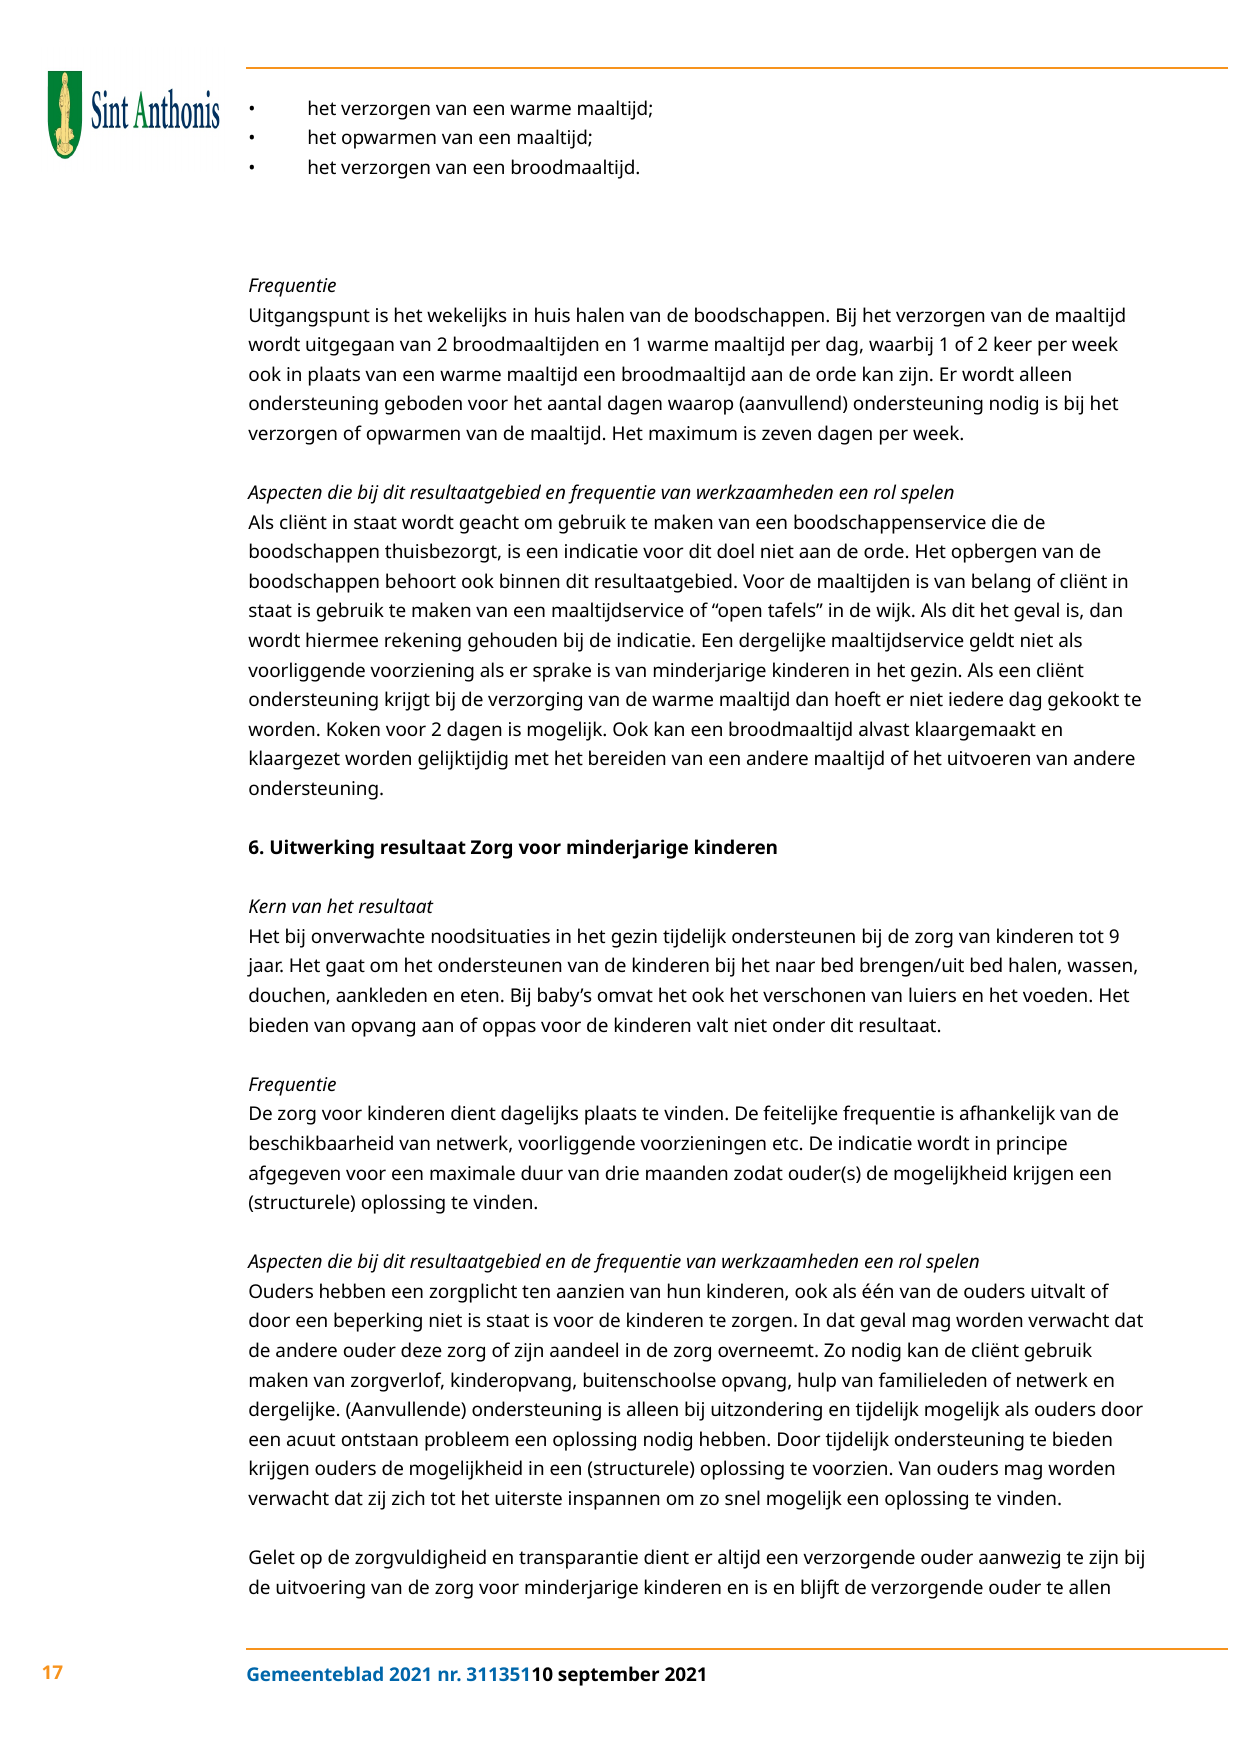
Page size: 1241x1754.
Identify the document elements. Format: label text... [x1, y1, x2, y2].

text Frequentie [248, 1071, 1152, 1097]
text Gelet op de zorgvuldigheid en transparantie dient er altijd een verzorgende ouder aanwezig te zijn bij de uitvoering van de zorg voor minderjarige kinderen en is en blijft de verzorgende ouder te allen [248, 1544, 1152, 1600]
text Aspecten die bij dit resultaatgebied en de frequentie van werkzaamheden een rol spelen [248, 1248, 1152, 1274]
text Als cliënt in staat wordt geacht om gebruik te maken van een boodschappenservice die de boodschappen thuisbezorgt, is een indicatie voor dit doel niet aan de orde. Het opbergen van de boodschappen behoort ook binnen dit resultaatgebied. Voor de maaltijden is van belang of cliënt in staat is gebruik te maken van een maaltijdservice of “open tafels” in de wijk. Als dit het geval is, dan wordt hiermee rekening gehouden bij de indicatie. Een dergelijke maaltijdservice geldt niet als voorliggende voorziening als er sprake is van minderjarige kinderen in het gezin. Als een cliënt ondersteuning krijgt bij de verzorging van de warme maaltijd dan hoeft er niet iedere dag gekookt te worden. Koken voor 2 dagen is mogelijk. Ook kan een broodmaaltijd alvast klaargemaakt en klaargezet worden gelijktijdig met het bereiden van een andere maaltijd of het uitvoeren van andere ondersteuning. [248, 509, 1152, 801]
text 6. Uitwerking resultaat Zorg voor minderjarige kinderen [248, 834, 1152, 860]
text Frequentie [248, 272, 1152, 298]
list het verzorgen van een broodmaaltijd. [248, 154, 1152, 180]
text Het bij onverwachte noodsituaties in het gezin tijdelijk ondersteunen bij de zorg van kinderen tot 9 jaar. Het gaat om het ondersteunen van de kinderen bij het naar bed brengen/uit bed halen, wassen, douchen, aankleden en eten. Bij baby’s omvat het ook het verschonen van luiers en het voeden. Het bieden van opvang aan of oppas voor de kinderen valt niet onder dit resultaat. [248, 923, 1152, 1038]
text Ouders hebben een zorgplicht ten aanzien van hun kinderen, ook als één van de ouders uitvalt of door een beperking niet is staat is voor de kinderen te zorgen. In dat geval mag worden verwacht dat de andere ouder deze zorg of zijn aandeel in de zorg overneemt. Zo nodig kan de cliënt gebruik maken van zorgverlof, kinderopvang, buitenschoolse opvang, hulp van familieleden of netwerk en dergelijke. (Aanvullende) ondersteuning is alleen bij uitzondering en tijdelijk mogelijk als ouders door een acuut ontstaan probleem een oplossing nodig hebben. Door tijdelijk ondersteuning te bieden krijgen ouders de mogelijkheid in een (structurele) oplossing te voorzien. Van ouders mag worden verwacht dat zij zich tot het uiterste inspannen om zo snel mogelijk een oplossing te vinden. [248, 1278, 1152, 1511]
text Kern van het resultaat [248, 893, 1152, 919]
list het verzorgen van een warme maaltijd; [248, 95, 1152, 121]
list het opwarmen van een maaltijd; [248, 124, 1152, 150]
text Aspecten die bij dit resultaatgebied en frequentie van werkzaamheden een rol spelen [248, 479, 1152, 505]
text Uitgangspunt is het wekelijks in huis halen van de boodschappen. Bij het verzorgen van de maaltijd wordt uitgegaan van 2 broodmaaltijden en 1 warme maaltijd per dag, waarbij 1 of 2 keer per week ook in plaats van een warme maaltijd een broodmaaltijd aan de orde kan zijn. Er wordt alleen ondersteuning geboden voor het aantal dagen waarop (aanvullend) ondersteuning nodig is bij het verzorgen of opwarmen van de maaltijd. Het maximum is zeven dagen per week. [248, 302, 1152, 446]
text De zorg voor kinderen dient dagelijks plaats te vinden. De feitelijke frequentie is afhankelijk van de beschikbaarheid van netwerk, voorliggende voorzieningen etc. De indicatie wordt in principe afgegeven voor een maximale duur van drie maanden zodat ouder(s) de mogelijkheid krijgen een (structurele) oplossing te vinden. [248, 1101, 1152, 1215]
picture [41, 47, 231, 172]
